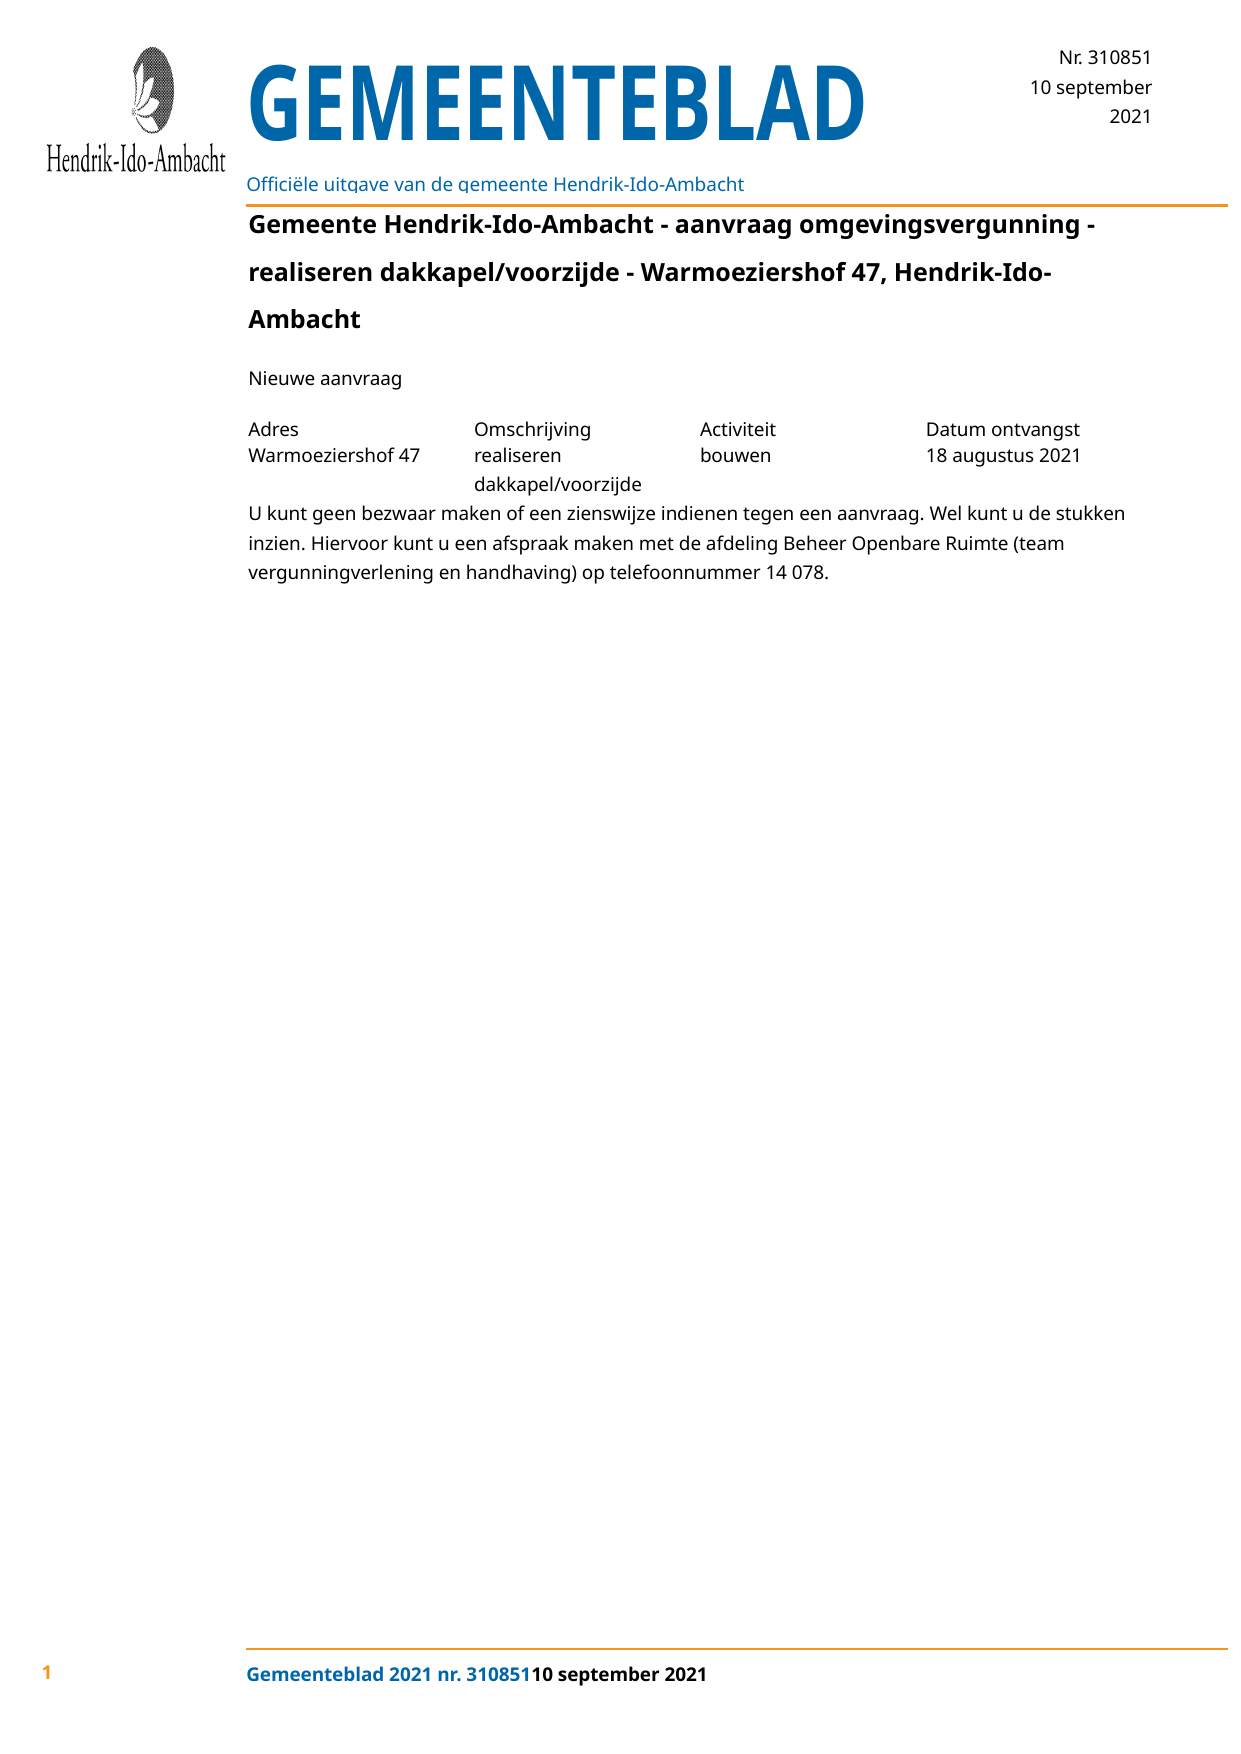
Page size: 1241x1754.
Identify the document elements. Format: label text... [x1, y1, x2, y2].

table_cell realiseren dakkapel/voorzijde [474, 442, 700, 497]
table_cell Warmoeziershof 47 [248, 442, 474, 497]
text Gemeente Hendrik-Ido-Ambacht - aanvraag omgevingsvergunning - realiseren dakkapel/voorzijde - Warmoeziershof 47, Hendrik-Ido-Ambacht [248, 207, 1152, 336]
table_cell 18 augustus 2021 [926, 442, 1152, 497]
table_header Adres [248, 416, 474, 442]
table_header Activiteit [700, 416, 926, 442]
picture [41, 47, 231, 172]
text U kunt geen bezwaar maken of een zienswijze indienen tegen een aanvraag. Wel kunt u de stukken inzien. Hiervoor kunt u een afspraak maken met de afdeling Beheer Openbare Ruimte (team vergunningverlening en handhaving) op telefoonnummer 14 078. [248, 500, 1152, 585]
text Nieuwe aanvraag [248, 366, 1152, 391]
table_header Omschrijving [474, 416, 700, 442]
table_cell bouwen [700, 442, 926, 497]
table_header Datum ontvangst [926, 416, 1152, 442]
